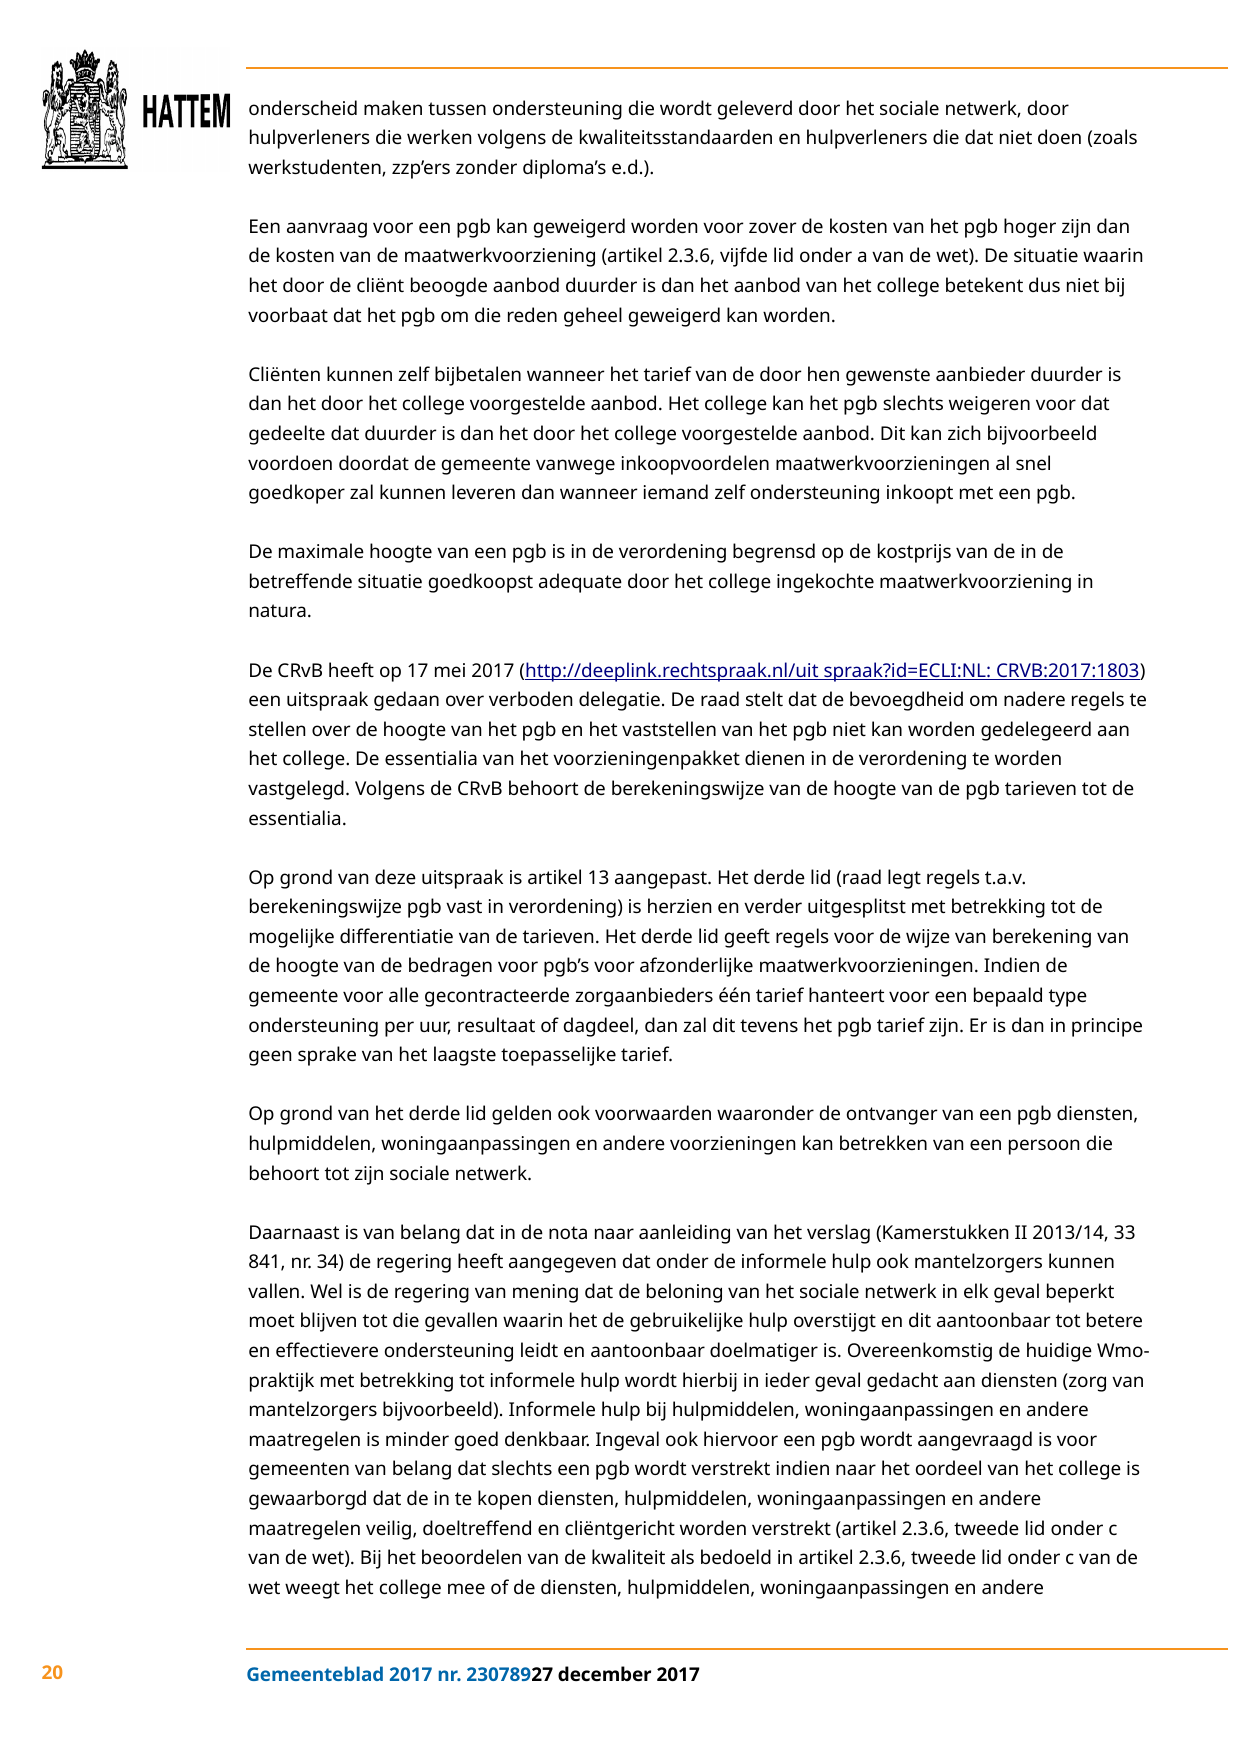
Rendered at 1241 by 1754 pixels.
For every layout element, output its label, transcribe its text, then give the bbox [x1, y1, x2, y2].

text Een aanvraag voor een pgb kan geweigerd worden voor zover de kosten van het pgb hoger zijn dan de kosten van de maatwerkvoorziening (artikel 2.3.6, vijfde lid onder a van de wet). De situatie waarin het door de cliënt beoogde aanbod duurder is dan het aanbod van het college betekent dus niet bij voorbaat dat het pgb om die reden geheel geweigerd kan worden. [248, 213, 1152, 328]
text onderscheid maken tussen ondersteuning die wordt geleverd door het sociale netwerk, door hulpverleners die werken volgens de kwaliteitsstandaarden en hulpverleners die dat niet doen (zoals werkstudenten, zzp’ers zonder diploma’s e.d.). [248, 95, 1152, 180]
text De maximale hoogte van een pgb is in de verordening begrensd op de kostprijs van de in de betreffende situatie goedkoopst adequate door het college ingekochte maatwerkvoorziening in natura. [248, 538, 1152, 623]
text Op grond van deze uitspraak is artikel 13 aangepast. Het derde lid (raad legt regels t.a.v. berekeningswijze pgb vast in verordening) is herzien en verder uitgesplitst met betrekking tot de mogelijke differentiatie van de tarieven. Het derde lid geeft regels voor de wijze van berekening van de hoogte van de bedragen voor pgb’s voor afzonderlijke maatwerkvoorzieningen. Indien de gemeente voor alle gecontracteerde zorgaanbieders één tarief hanteert voor een bepaald type ondersteuning per uur, resultaat of dagdeel, dan zal dit tevens het pgb tarief zijn. Er is dan in principe geen sprake van het laagste toepasselijke tarief. [248, 864, 1152, 1067]
text Daarnaast is van belang dat in de nota naar aanleiding van het verslag (Kamerstukken II 2013/14, 33 841, nr. 34) de regering heeft aangegeven dat onder de informele hulp ook mantelzorgers kunnen vallen. Wel is de regering van mening dat de beloning van het sociale netwerk in elk geval beperkt moet blijven tot die gevallen waarin het de gebruikelijke hulp overstijgt en dit aantoonbaar tot betere en effectievere ondersteuning leidt en aantoonbaar doelmatiger is. Overeenkomstig de huidige Wmo-praktijk met betrekking tot informele hulp wordt hierbij in ieder geval gedacht aan diensten (zorg van mantelzorgers bijvoorbeeld). Informele hulp bij hulpmiddelen, woningaanpassingen en andere maatregelen is minder goed denkbaar. Ingeval ook hiervoor een pgb wordt aangevraagd is voor gemeenten van belang dat slechts een pgb wordt verstrekt indien naar het oordeel van het college is gewaarborgd dat de in te kopen diensten, hulpmiddelen, woningaanpassingen en andere maatregelen veilig, doeltreffend en cliëntgericht worden verstrekt (artikel 2.3.6, tweede lid onder c van de wet). Bij het beoordelen van de kwaliteit als bedoeld in artikel 2.3.6, tweede lid onder c van de wet weegt het college mee of de diensten, hulpmiddelen, woningaanpassingen en andere [248, 1219, 1152, 1600]
picture [41, 47, 231, 172]
text Cliënten kunnen zelf bijbetalen wanneer het tarief van de door hen gewenste aanbieder duurder is dan het door het college voorgestelde aanbod. Het college kan het pgb slechts weigeren voor dat gedeelte dat duurder is dan het door het college voorgestelde aanbod. Dit kan zich bijvoorbeeld voordoen doordat de gemeente vanwege inkoopvoordelen maatwerkvoorzieningen al snel goedkoper zal kunnen leveren dan wanneer iemand zelf ondersteuning inkoopt met een pgb. [248, 361, 1152, 505]
text De CRvB heeft op 17 mei 2017 (http://deeplink.rechtspraak.nl/uit spraak?id=ECLI:NL: CRVB:2017:1803) een uitspraak gedaan over verboden delegatie. De raad stelt dat de bevoegdheid om nadere regels te stellen over de hoogte van het pgb en het vaststellen van het pgb niet kan worden gedelegeerd aan het college. De essentialia van het voorzieningenpakket dienen in de verordening te worden vastgelegd. Volgens de CRvB behoort de berekeningswijze van de hoogte van de pgb tarieven tot de essentialia. [248, 657, 1152, 831]
text Op grond van het derde lid gelden ook voorwaarden waaronder de ontvanger van een pgb diensten, hulpmiddelen, woningaanpassingen en andere voorzieningen kan betrekken van een persoon die behoort tot zijn sociale netwerk. [248, 1101, 1152, 1186]
